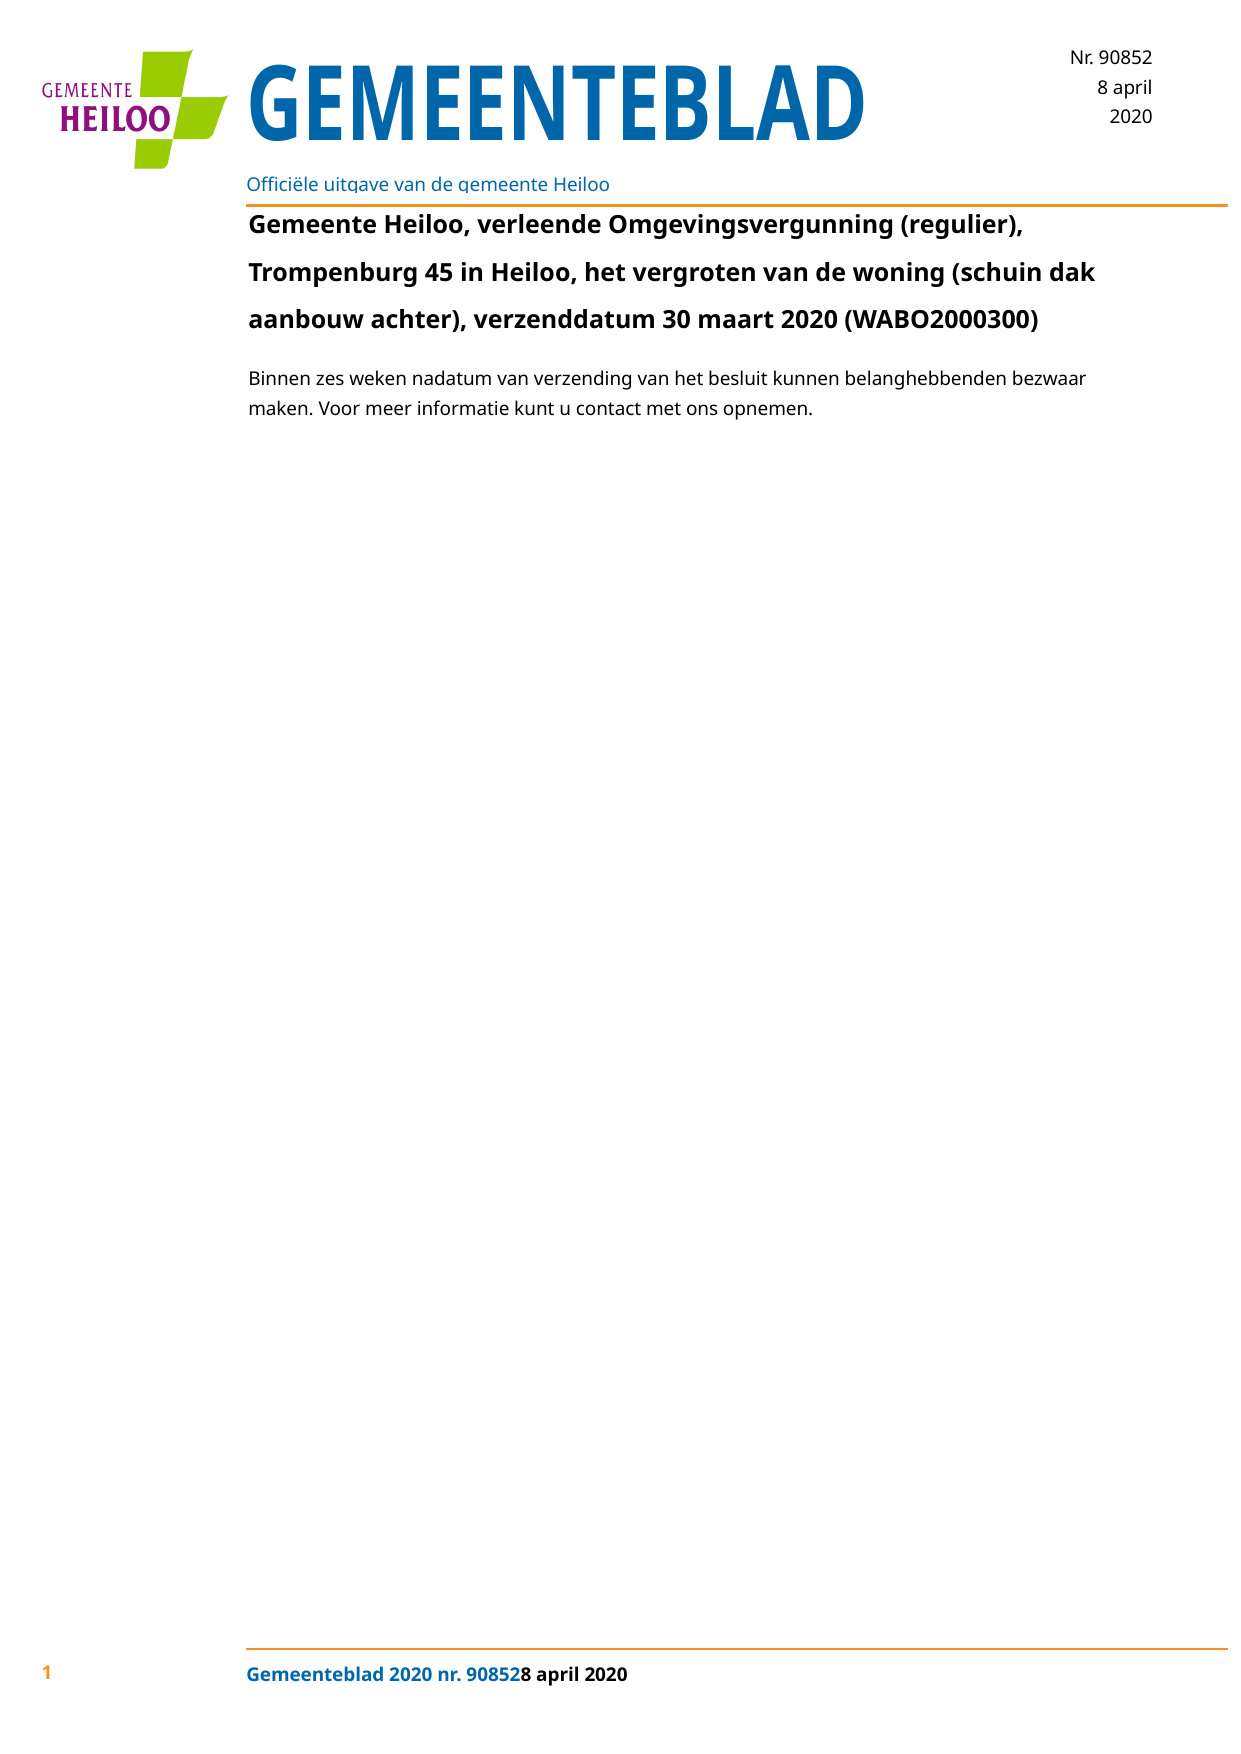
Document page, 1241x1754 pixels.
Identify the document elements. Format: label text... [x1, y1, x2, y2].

text Binnen zes weken nadatum van verzending van het besluit kunnen belanghebbenden bezwaar maken. Voor meer informatie kunt u contact met ons opnemen. [248, 366, 1152, 421]
picture [41, 47, 231, 172]
text Gemeente Heiloo, verleende Omgevingsvergunning (regulier), Trompenburg 45 in Heiloo, het vergroten van de woning (schuin dak aanbouw achter), verzenddatum 30 maart 2020 (WABO2000300) [248, 207, 1152, 336]
